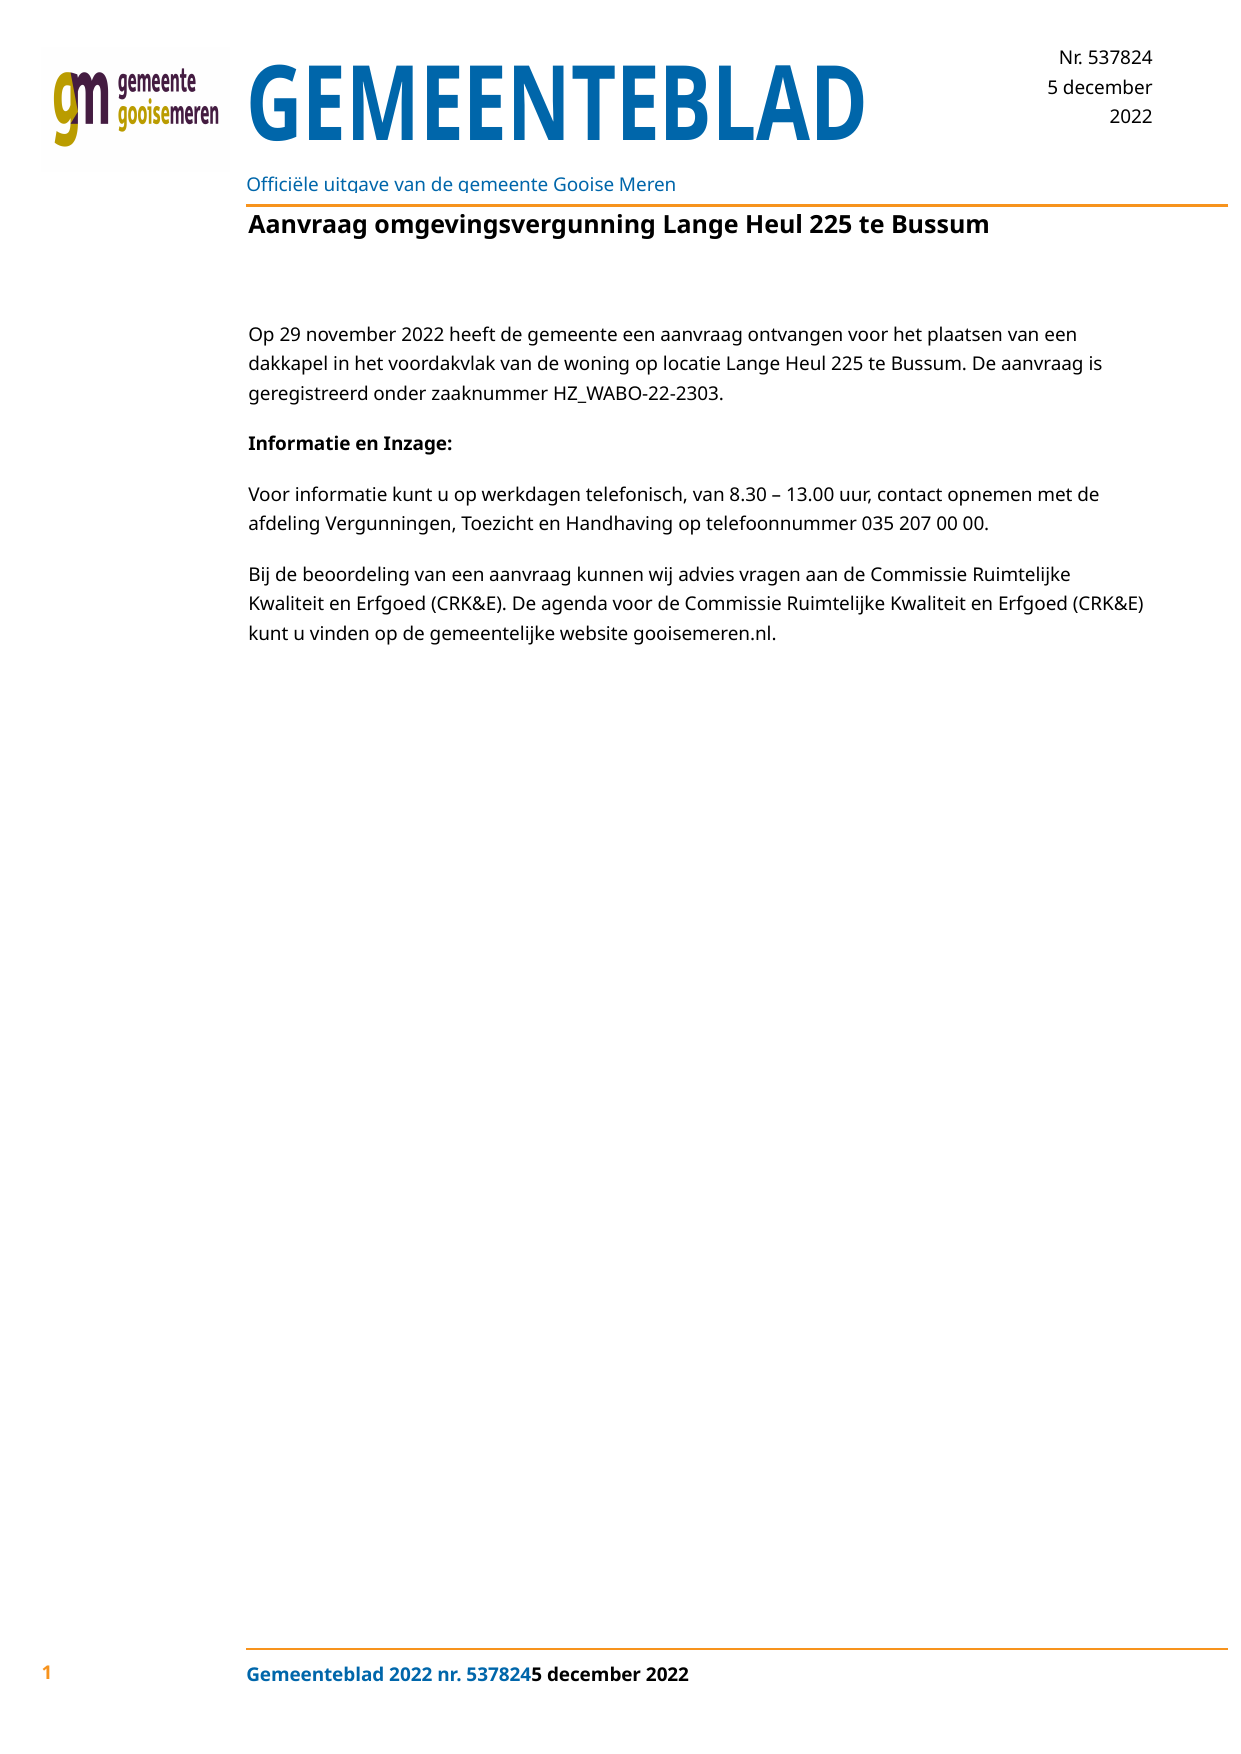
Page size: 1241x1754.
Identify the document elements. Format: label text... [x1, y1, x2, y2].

text Aanvraag omgevingsvergunning Lange Heul 225 te Bussum [248, 207, 1152, 241]
text Voor informatie kunt u op werkdagen telefonisch, van 8.30 – 13.00 uur, contact opnemen met de afdeling Vergunningen, Toezicht en Handhaving op telefoonnummer 035 207 00 00. [248, 481, 1152, 536]
text Bij de beoordeling van een aanvraag kunnen wij advies vragen aan de Commissie Ruimtelijke Kwaliteit en Erfgoed (CRK&E). De agenda voor de Commissie Ruimtelijke Kwaliteit en Erfgoed (CRK&E) kunt u vinden op de gemeentelijke website gooisemeren.nl. [248, 561, 1152, 646]
text Informatie en Inzage: [248, 430, 1152, 456]
picture [41, 47, 231, 172]
text Op 29 november 2022 heeft de gemeente een aanvraag ontvangen voor het plaatsen van een dakkapel in het voordakvlak van de woning op locatie Lange Heul 225 te Bussum. De aanvraag is geregistreerd onder zaaknummer HZ_WABO-22-2303. [248, 321, 1152, 406]
